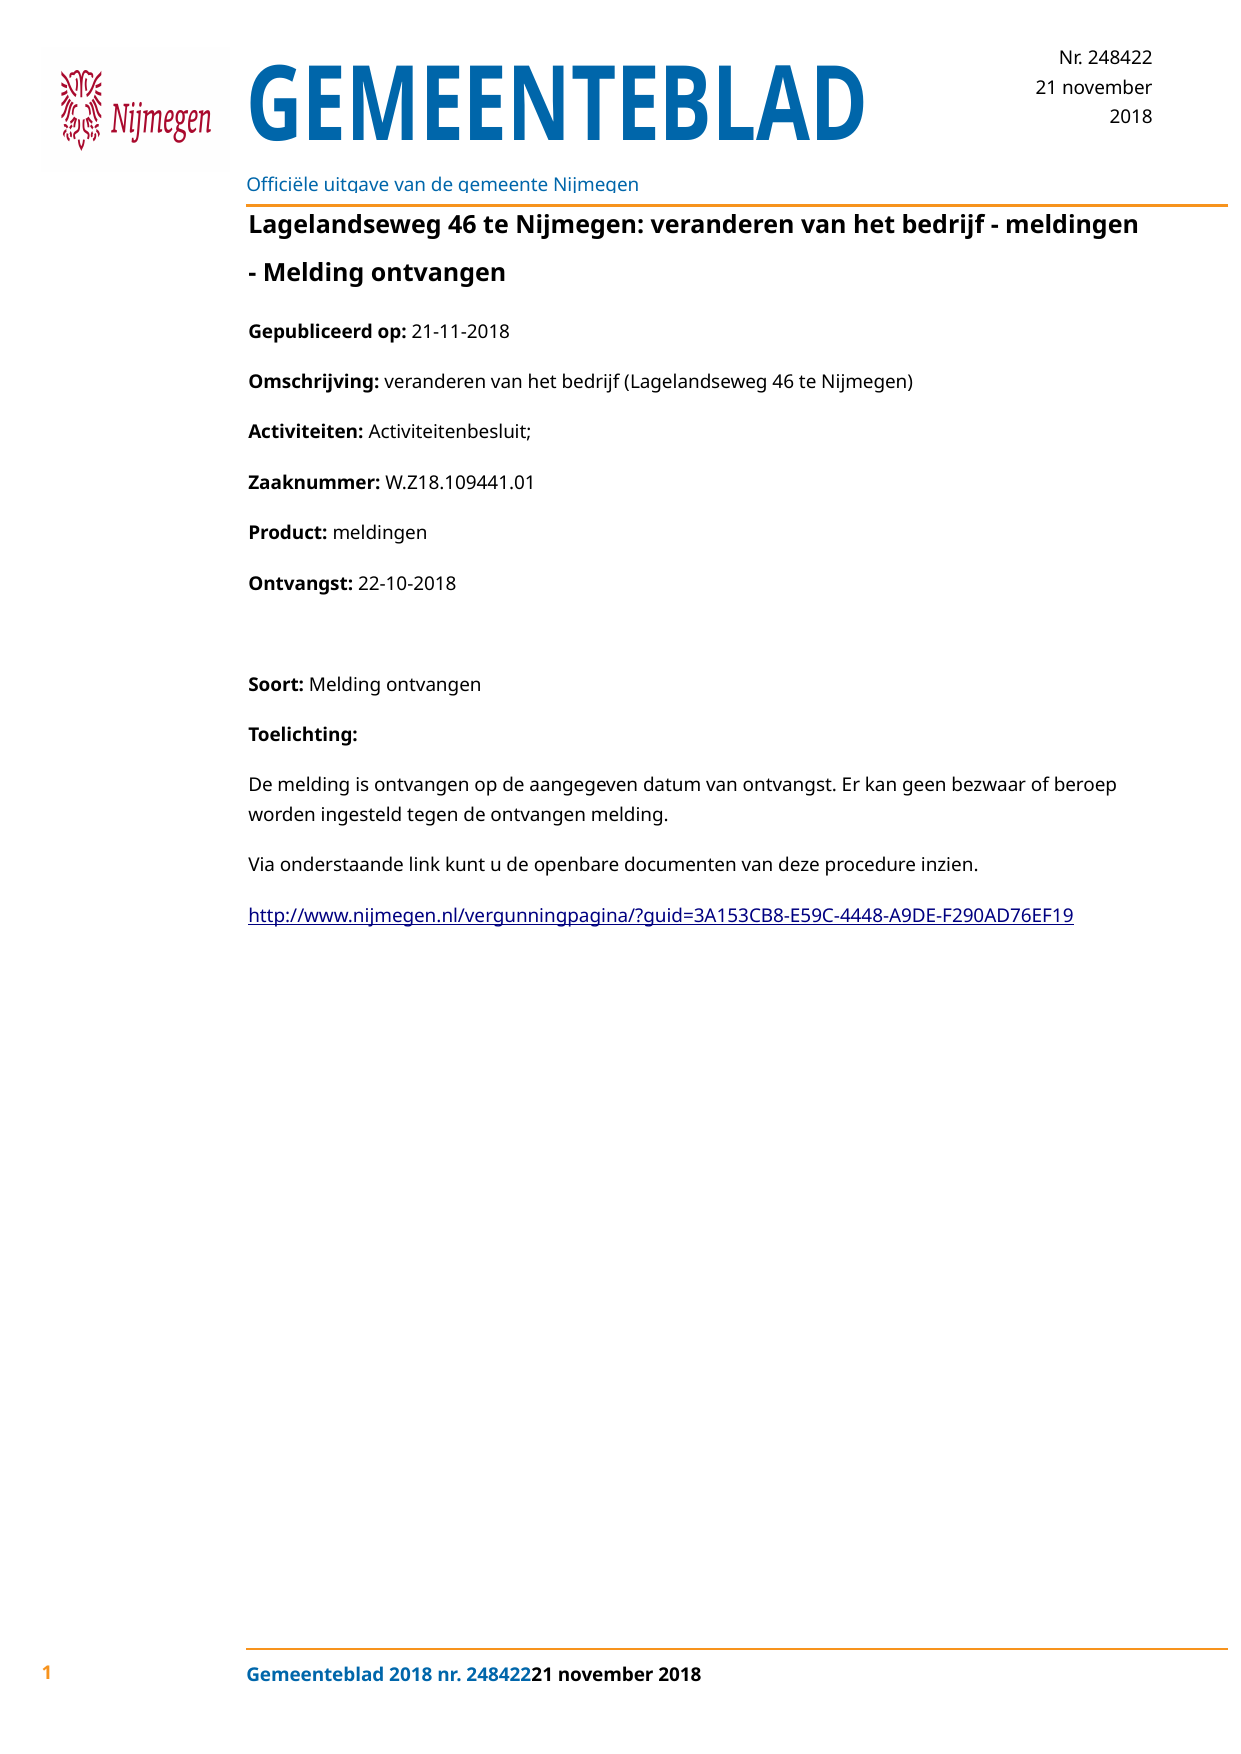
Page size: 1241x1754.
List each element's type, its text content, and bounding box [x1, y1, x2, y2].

text De melding is ontvangen op de aangegeven datum van ontvangst. Er kan geen bezwaar of beroep worden ingesteld tegen de ontvangen melding. [248, 772, 1152, 827]
text Omschrijving: veranderen van het bedrijf (Lagelandseweg 46 te Nijmegen) [248, 368, 1152, 394]
text Activiteiten: Activiteitenbesluit; [248, 419, 1152, 444]
text Gepubliceerd op: 21-11-2018 [248, 318, 1152, 344]
text Soort: Melding ontvangen [248, 671, 1152, 697]
picture [41, 47, 231, 172]
text Product: meldingen [248, 519, 1152, 545]
text Toelichting: [248, 721, 1152, 747]
text Via onderstaande link kunt u de openbare documenten van deze procedure inzien. [248, 852, 1152, 877]
text http://www.nijmegen.nl/vergunningpagina/?guid=3A153CB8-E59C-4448-A9DE-F290AD76EF19 [248, 902, 1152, 928]
text Lagelandseweg 46 te Nijmegen: veranderen van het bedrijf - meldingen - Melding ontvangen [248, 207, 1152, 288]
text Ontvangst: 22-10-2018 [248, 570, 1152, 596]
text Zaaknummer: W.Z18.109441.01 [248, 469, 1152, 495]
